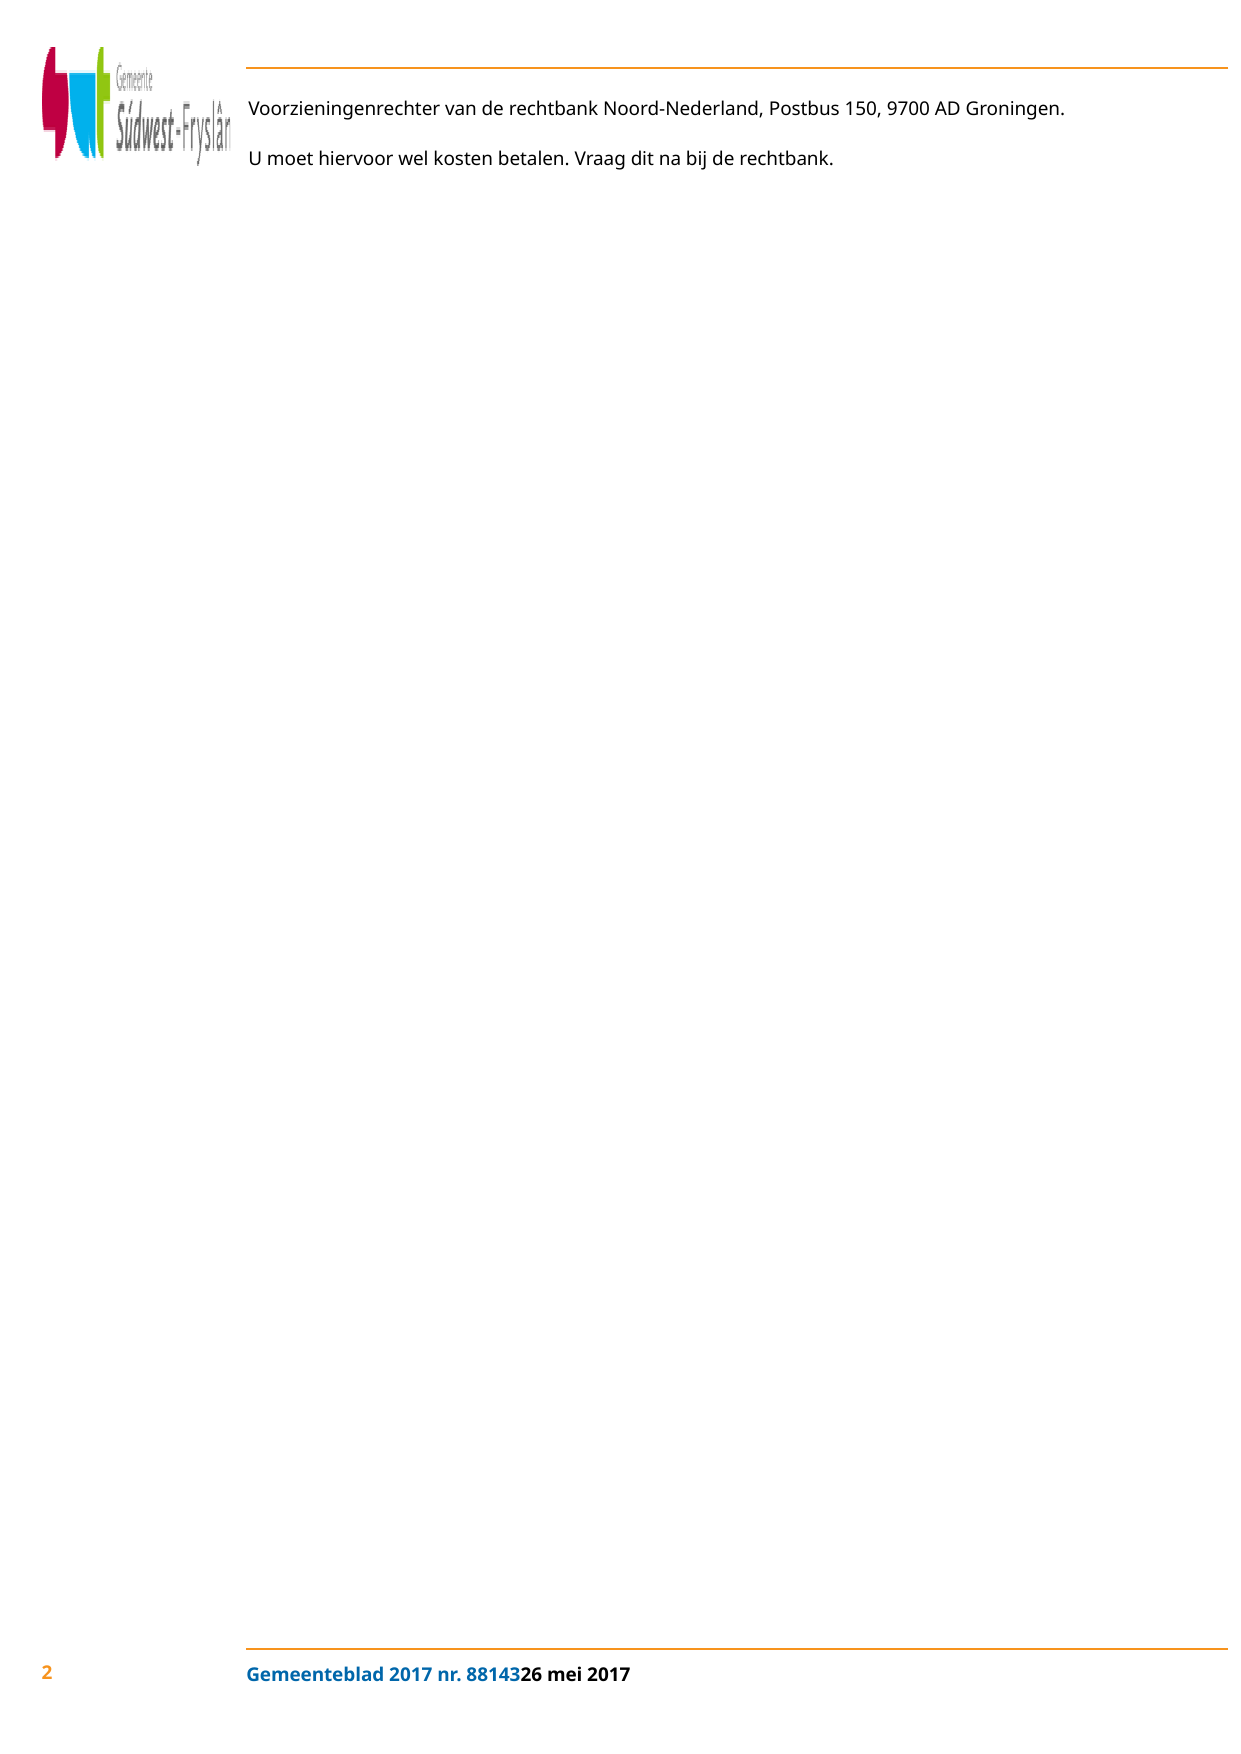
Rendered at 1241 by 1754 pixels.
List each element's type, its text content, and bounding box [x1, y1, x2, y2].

picture [41, 47, 231, 172]
text U moet hiervoor wel kosten betalen. Vraag dit na bij de rechtbank. [248, 145, 1152, 171]
text Voorzieningenrechter van de rechtbank Noord-Nederland, Postbus 150, 9700 AD Groningen. [248, 95, 1152, 121]
